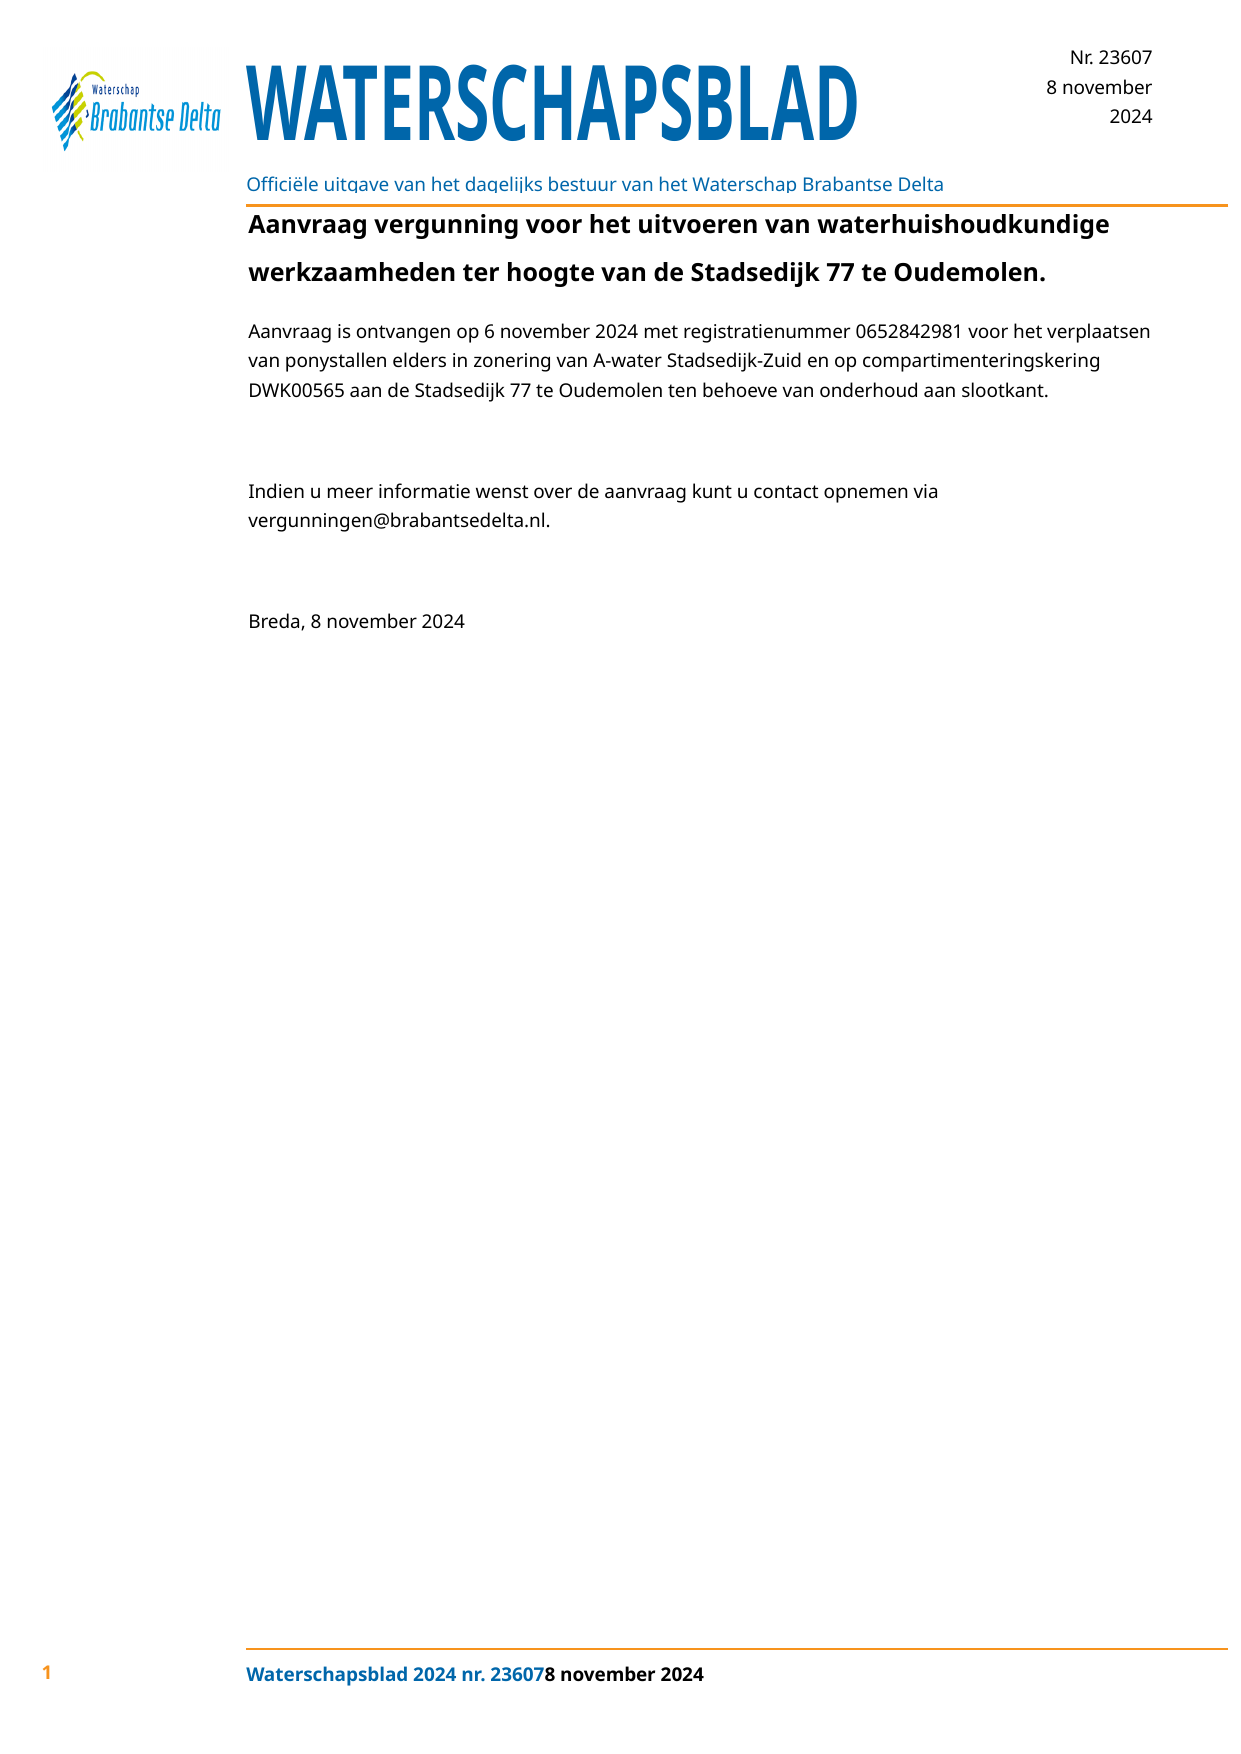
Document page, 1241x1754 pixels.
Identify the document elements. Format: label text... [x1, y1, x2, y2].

picture [41, 47, 231, 172]
text Aanvraag vergunning voor het uitvoeren van waterhuishoudkundige werkzaamheden ter hoogte van de Stadsedijk 77 te Oudemolen. [248, 207, 1152, 288]
text Aanvraag is ontvangen op 6 november 2024 met registratienummer 0652842981 voor het verplaatsen van ponystallen elders in zonering van A-water Stadsedijk-Zuid en op compartimenteringskering DWK00565 aan de Stadsedijk 77 te Oudemolen ten behoeve van onderhoud aan slootkant. [248, 318, 1152, 403]
text Breda, 8 november 2024 [248, 608, 1152, 634]
text Indien u meer informatie wenst over de aanvraag kunt u contact opnemen via vergunningen@brabantsedelta.nl. [248, 478, 1152, 533]
